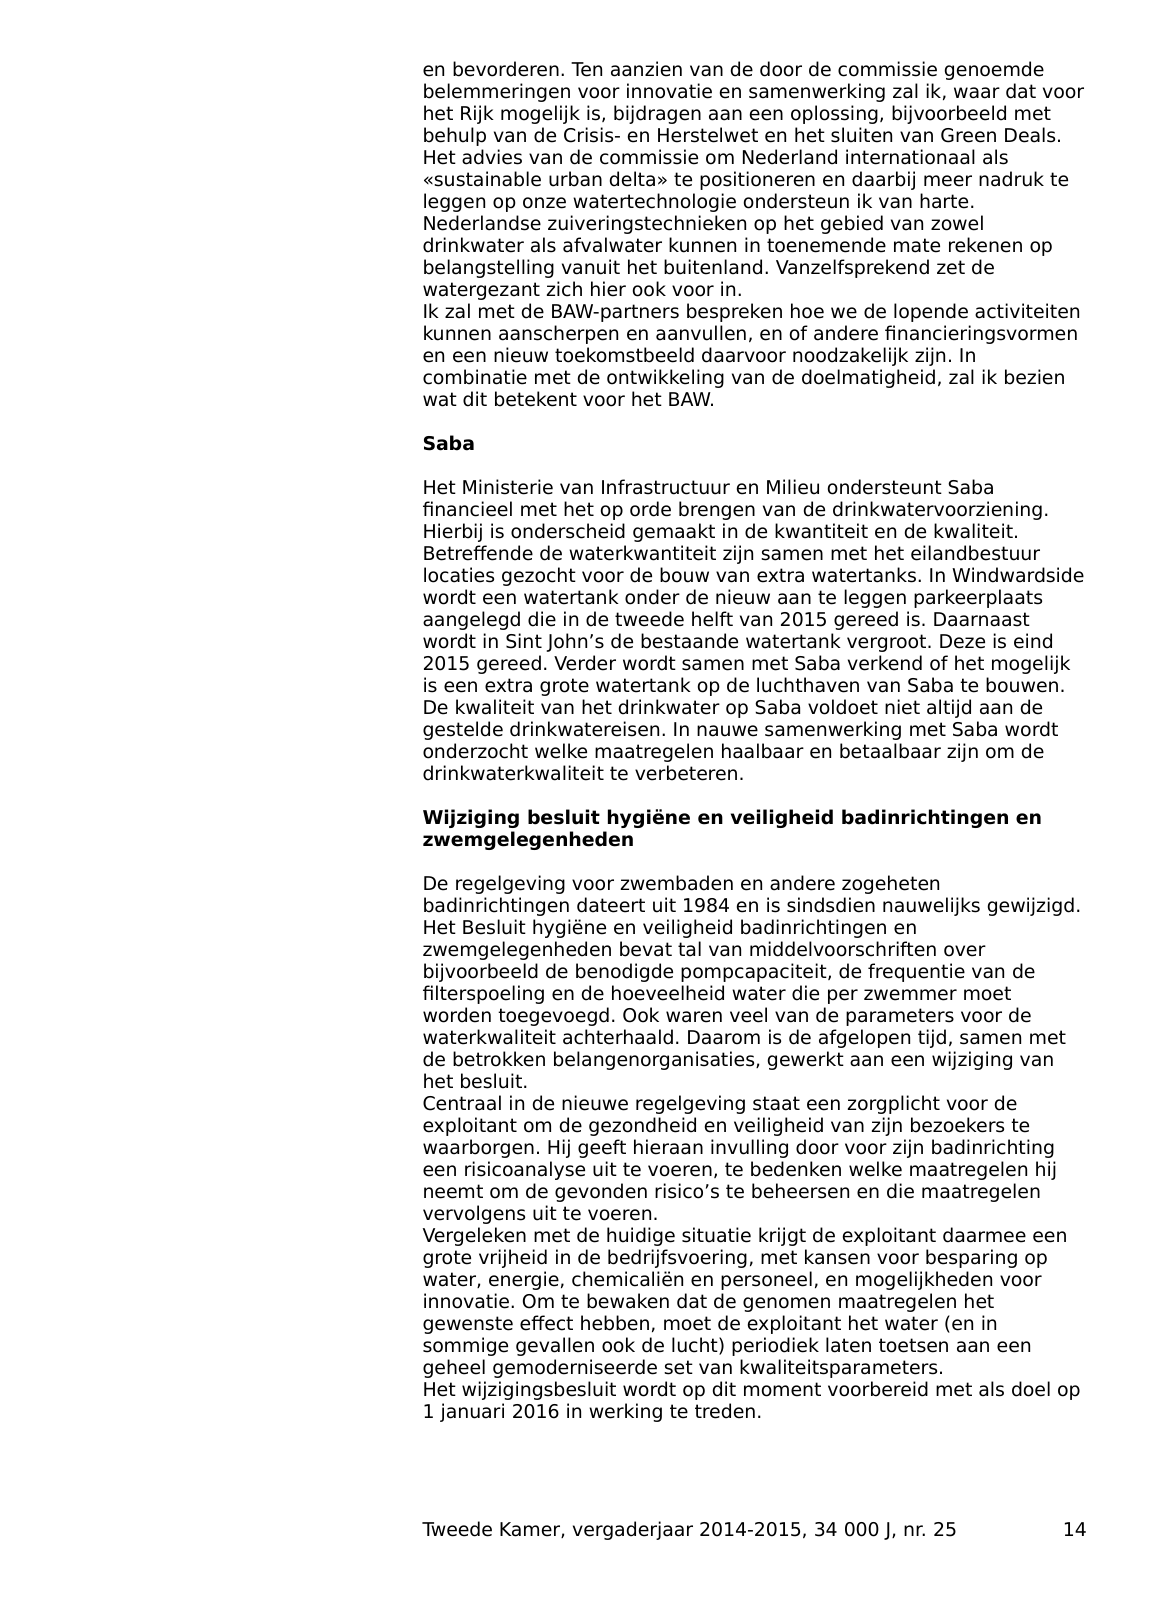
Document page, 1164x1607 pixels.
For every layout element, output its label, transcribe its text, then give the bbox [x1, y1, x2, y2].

text Ik zal met de BAW-partners bespreken hoe we de lopende activiteiten kunnen aanscherpen en aanvullen, en of andere financieringsvormen en een nieuw toekomstbeeld daarvoor noodzakelijk zijn. In combinatie met de ontwikkeling van de doelmatigheid, zal ik bezien wat dit betekent voor het BAW. [422, 301, 1087, 411]
text De kwaliteit van het drinkwater op Saba voldoet niet altijd aan de gestelde drinkwatereisen. In nauwe samenwerking met Saba wordt onderzocht welke maatregelen haalbaar en betaalbaar zijn om de drinkwaterkwaliteit te verbeteren. [422, 697, 1087, 785]
text Het advies van de commissie om Nederland internationaal als «sustainable urban delta» te positioneren en daarbij meer nadruk te leggen op onze watertechnologie ondersteun ik van harte. Nederlandse zuiveringstechnieken op het gebied van zowel drinkwater als afvalwater kunnen in toenemende mate rekenen op belangstelling vanuit het buitenland. Vanzelfsprekend zet de watergezant zich hier ook voor in. [422, 147, 1087, 301]
text Betreffende de waterkwantiteit zijn samen met het eilandbestuur locaties gezocht voor de bouw van extra watertanks. In Windwardside wordt een watertank onder de nieuw aan te leggen parkeerplaats aangelegd die in de tweede helft van 2015 gereed is. Daarnaast wordt in Sint John’s de bestaande watertank vergroot. Deze is eind 2015 gereed. Verder wordt samen met Saba verkend of het mogelijk is een extra grote watertank op de luchthaven van Saba te bouwen. [422, 543, 1087, 697]
text Vergeleken met de huidige situatie krijgt de exploitant daarmee een grote vrijheid in de bedrijfsvoering, met kansen voor besparing op water, energie, chemicaliën en personeel, en mogelijkheden voor innovatie. Om te bewaken dat de genomen maatregelen het gewenste effect hebben, moet de exploitant het water (en in sommige gevallen ook de lucht) periodiek laten toetsen aan een geheel gemoderniseerde set van kwaliteitsparameters. [422, 1225, 1087, 1379]
text De regelgeving voor zwembaden en andere zogeheten badinrichtingen dateert uit 1984 en is sindsdien nauwelijks gewijzigd. Het Besluit hygiëne en veiligheid badinrichtingen en zwemgelegenheden bevat tal van middelvoorschriften over bijvoorbeeld de benodigde pompcapaciteit, de frequentie van de filterspoeling en de hoeveelheid water die per zwemmer moet worden toegevoegd. Ook waren veel van de parameters voor de waterkwaliteit achterhaald. Daarom is de afgelopen tijd, samen met de betrokken belangenorganisaties, gewerkt aan een wijziging van het besluit. [422, 873, 1087, 1093]
text Het wijzigingsbesluit wordt op dit moment voorbereid met als doel op 1 januari 2016 in werking te treden. [422, 1379, 1087, 1423]
text Het Ministerie van Infrastructuur en Milieu ondersteunt Saba financieel met het op orde brengen van de drinkwatervoorziening. Hierbij is onderscheid gemaakt in de kwantiteit en de kwaliteit. [422, 477, 1087, 543]
text Centraal in de nieuwe regelgeving staat een zorgplicht voor de exploitant om de gezondheid en veiligheid van zijn bezoekers te waarborgen. Hij geeft hieraan invulling door voor zijn badinrichting een risicoanalyse uit te voeren, te bedenken welke maatregelen hij neemt om de gevonden risico’s te beheersen en die maatregelen vervolgens uit te voeren. [422, 1093, 1087, 1225]
text en bevorderen. Ten aanzien van de door de commissie genoemde belemmeringen voor innovatie en samenwerking zal ik, waar dat voor het Rijk mogelijk is, bijdragen aan een oplossing, bijvoorbeeld met behulp van de Crisis- en Herstelwet en het sluiten van Green Deals. [422, 59, 1087, 147]
subtitle Wijziging besluit hygiëne en veiligheid badinrichtingen en zwemgelegenheden [422, 807, 1087, 851]
subtitle Saba [422, 433, 1087, 455]
